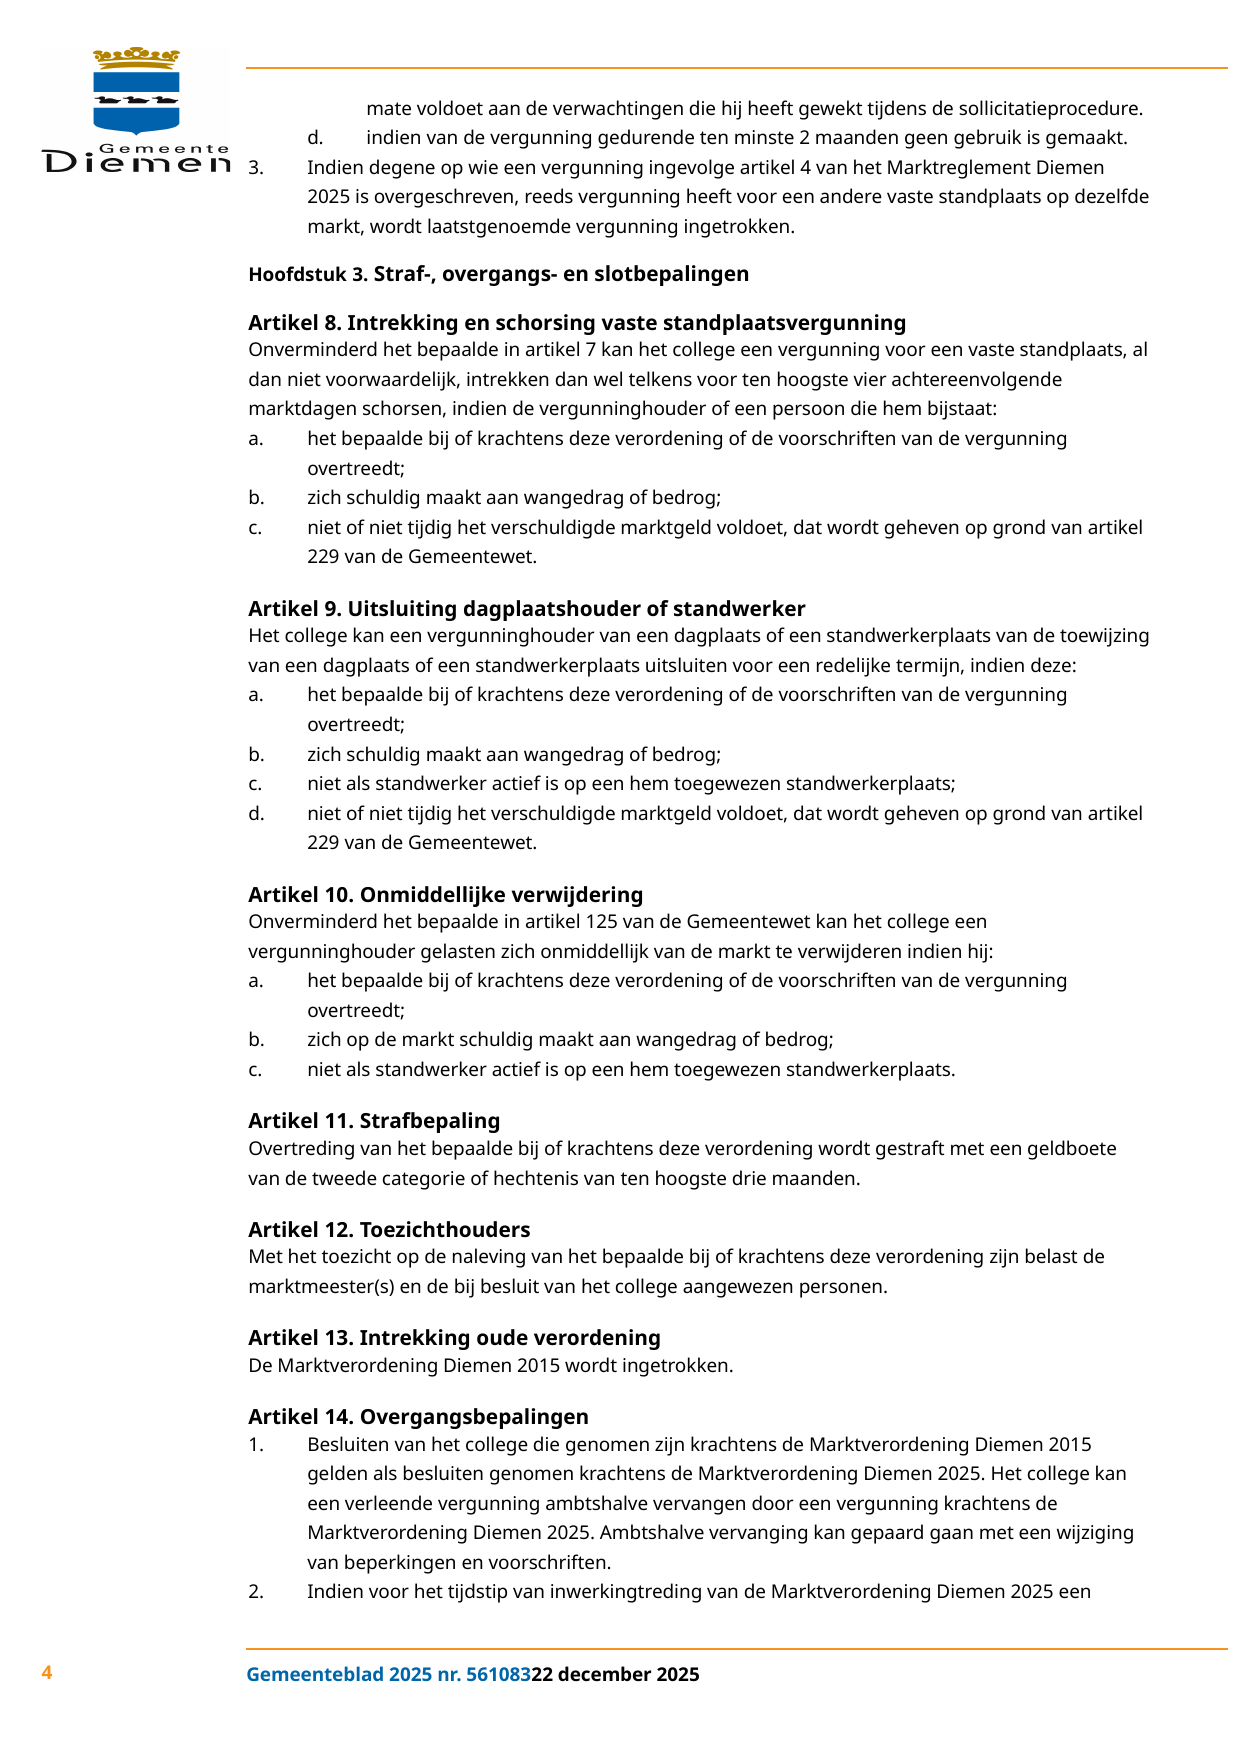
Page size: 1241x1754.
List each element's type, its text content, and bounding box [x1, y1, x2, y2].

text Hoofdstuk 3. Straf-, overgangs- en slotbepalingen [248, 259, 1152, 287]
text Onverminderd het bepaalde in artikel 7 kan het college een vergunning voor een vaste standplaats, al dan niet voorwaardelijk, intrekken dan wel telkens voor ten hoogste vier achtereenvolgende marktdagen schorsen, indien de vergunninghouder of een persoon die hem bijstaat: [248, 336, 1152, 421]
list mate voldoet aan de verwachtingen die hij heeft gewekt tijdens de sollicitatieprocedure. [307, 95, 1152, 121]
list het bepaalde bij of krachtens deze verordening of de voorschriften van de vergunning overtreedt; [248, 682, 1152, 737]
text Artikel 14. Overgangsbepalingen [248, 1402, 1152, 1431]
list zich schuldig maakt aan wangedrag of bedrog; [248, 484, 1152, 510]
text Artikel 10. Onmiddellijke verwijdering [248, 880, 1152, 908]
list zich schuldig maakt aan wangedrag of bedrog; [248, 741, 1152, 766]
list Indien degene op wie een vergunning ingevolge artikel 4 van het Marktreglement Diemen 2025 is overgeschreven, reeds vergunning heeft voor een andere vaste standplaats op dezelfde markt, wordt laatstgenoemde vergunning ingetrokken. [248, 154, 1152, 239]
list indien van de vergunning gedurende ten minste 2 maanden geen gebruik is gemaakt. [307, 124, 1152, 150]
list niet als standwerker actief is op een hem toegewezen standwerkerplaats; [248, 770, 1152, 796]
text De Marktverordening Diemen 2015 wordt ingetrokken. [248, 1352, 1152, 1378]
text Artikel 11. Strafbepaling [248, 1107, 1152, 1135]
list Besluiten van het college die genomen zijn krachtens de Marktverordening Diemen 2015 gelden als besluiten genomen krachtens de Marktverordening Diemen 2025. Het college kan een verleende vergunning ambtshalve vervangen door een vergunning krachtens de Marktverordening Diemen 2025. Ambtshalve vervanging kan gepaard gaan met een wijziging van beperkingen en voorschriften. [248, 1431, 1152, 1575]
text Onverminderd het bepaalde in artikel 125 van de Gemeentewet kan het college een vergunninghouder gelasten zich onmiddellijk van de markt te verwijderen indien hij: [248, 908, 1152, 964]
text Het college kan een vergunninghouder van een dagplaats of een standwerkerplaats van de toewijzing van een dagplaats of een standwerkerplaats uitsluiten voor een redelijke termijn, indien deze: [248, 622, 1152, 678]
list niet of niet tijdig het verschuldigde marktgeld voldoet, dat wordt geheven op grond van artikel 229 van de Gemeentewet. [248, 514, 1152, 569]
list het bepaalde bij of krachtens deze verordening of de voorschriften van de vergunning overtreedt; [248, 967, 1152, 1023]
text Artikel 9. Uitsluiting dagplaatshouder of standwerker [248, 594, 1152, 622]
text Overtreding van het bepaalde bij of krachtens deze verordening wordt gestraft met een geldboete van de tweede categorie of hechtenis van ten hoogste drie maanden. [248, 1135, 1152, 1190]
list Indien voor het tijdstip van inwerkingtreding van de Marktverordening Diemen 2025 een [248, 1579, 1152, 1604]
text Artikel 8. Intrekking en schorsing vaste standplaatsvergunning [248, 308, 1152, 336]
text Met het toezicht op de naleving van het bepaalde bij of krachtens deze verordening zijn belast de marktmeester(s) en de bij besluit van het college aangewezen personen. [248, 1243, 1152, 1299]
text Artikel 12. Toezichthouders [248, 1215, 1152, 1243]
list niet als standwerker actief is op een hem toegewezen standwerkerplaats. [248, 1056, 1152, 1082]
list zich op de markt schuldig maakt aan wangedrag of bedrog; [248, 1027, 1152, 1052]
picture [41, 47, 231, 172]
text Artikel 13. Intrekking oude verordening [248, 1323, 1152, 1352]
list het bepaalde bij of krachtens deze verordening of de voorschriften van de vergunning overtreedt; [248, 425, 1152, 481]
list niet of niet tijdig het verschuldigde marktgeld voldoet, dat wordt geheven op grond van artikel 229 van de Gemeentewet. [248, 800, 1152, 855]
